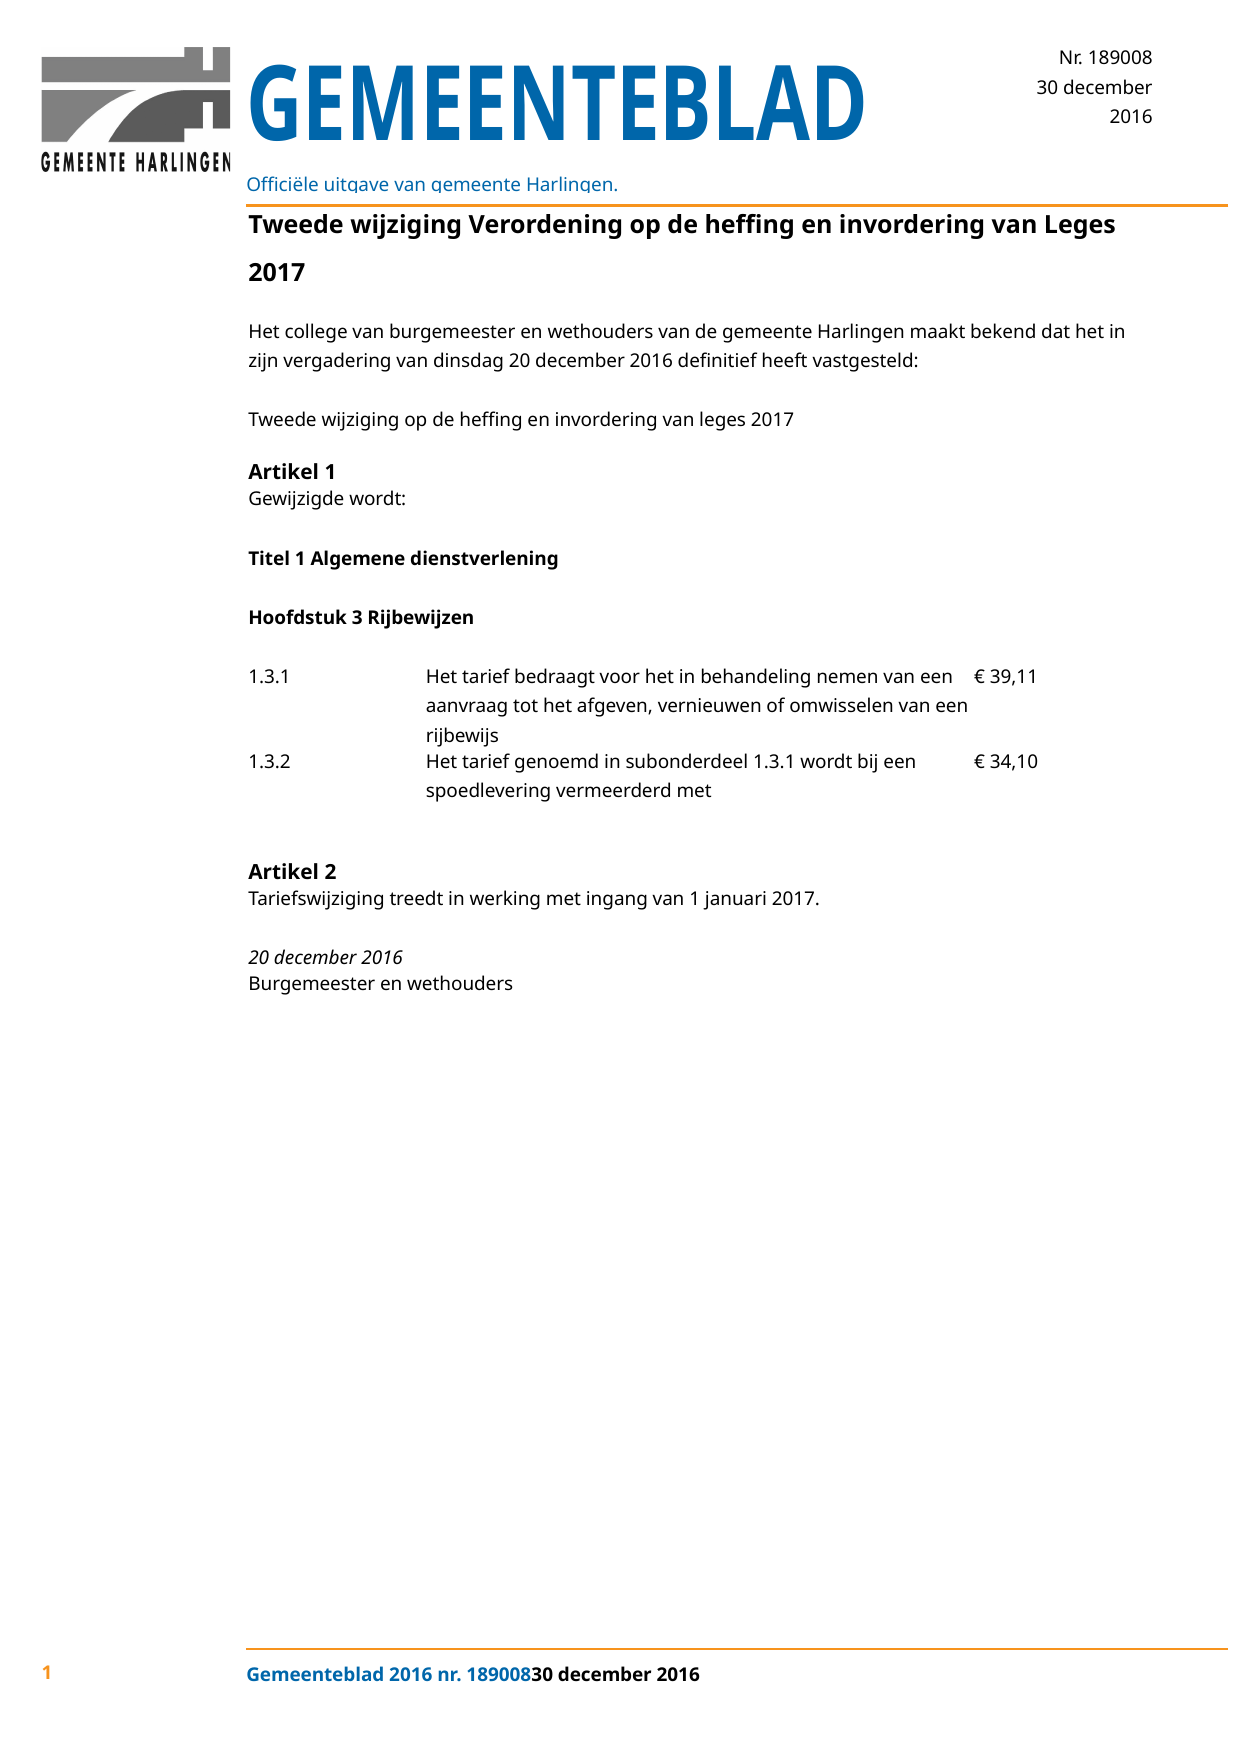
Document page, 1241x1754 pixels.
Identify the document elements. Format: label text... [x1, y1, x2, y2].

text 20 december 2016 [248, 944, 1152, 970]
text Tariefswijziging treedt in werking met ingang van 1 januari 2017. [248, 885, 1152, 911]
text Titel 1 Algemene dienstverlening [248, 545, 1152, 570]
text Het college van burgemeester en wethouders van de gemeente Harlingen maakt bekend dat het in zijn vergadering van dinsdag 20 december 2016 definitief heeft vastgesteld: [248, 318, 1152, 373]
table_cell € 34,10 [974, 748, 1152, 803]
text Tweede wijziging op de heffing en invordering van leges 2017 [248, 407, 1152, 432]
text Artikel 1 [248, 457, 1152, 486]
table_cell Het tarief genoemd in subonderdeel 1.3.1 wordt bij een spoedlevering vermeerderd met [426, 748, 974, 803]
table_header Het tarief bedraagt voor het in behandeling nemen van een aanvraag tot het afgeven, vernieuwen of omwisselen van een rijbewijs [426, 663, 974, 748]
table_header 1.3.1 [248, 663, 426, 748]
text Artikel 2 [248, 857, 1152, 885]
text Burgemeester en wethouders [248, 970, 1152, 996]
picture [41, 47, 231, 172]
text Hoofdstuk 3 Rijbewijzen [248, 604, 1152, 629]
table_cell 1.3.2 [248, 748, 426, 803]
text Tweede wijziging Verordening op de heffing en invordering van Leges 2017 [248, 207, 1152, 288]
text Gewijzigde wordt: [248, 486, 1152, 511]
table_header € 39,11 [974, 663, 1152, 748]
